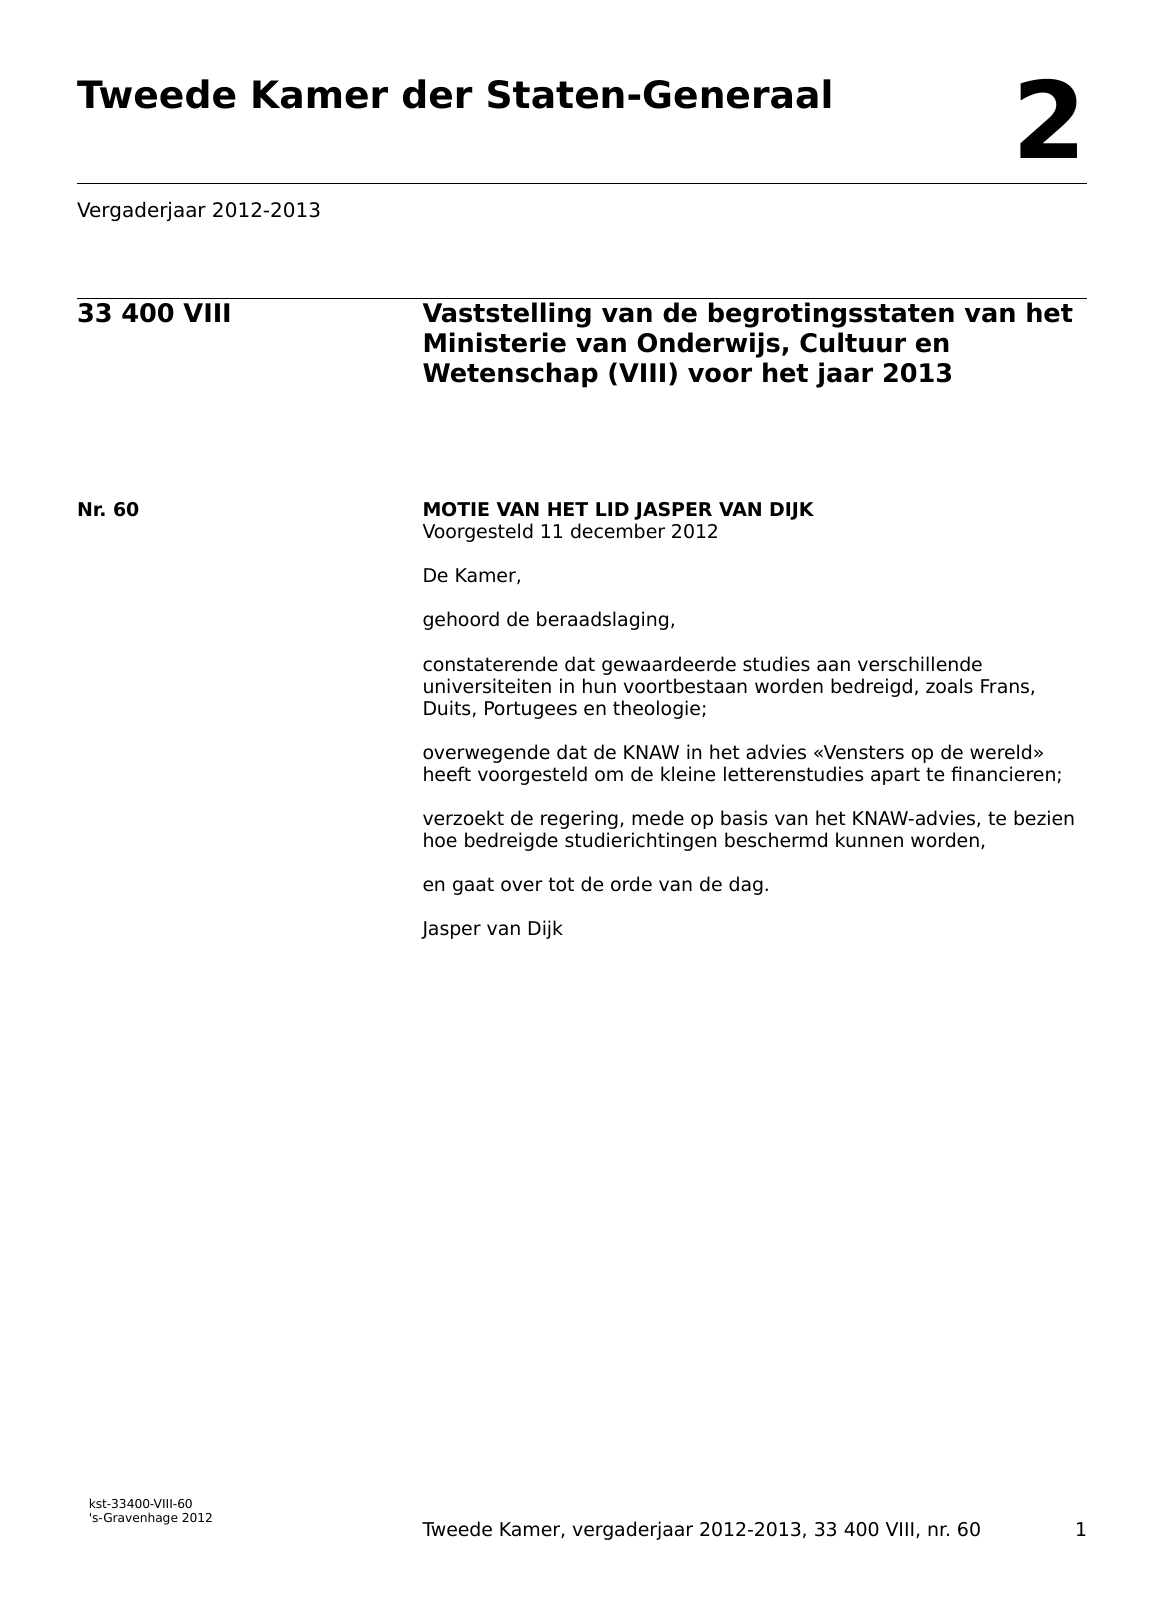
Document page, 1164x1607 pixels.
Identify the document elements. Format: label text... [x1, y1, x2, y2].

table_header Tweede Kamer der Staten-Generaal [77, 59, 886, 183]
text gehoord de beraadslaging, [422, 609, 1087, 631]
text kst-33400-VIII-60 [88, 1497, 323, 1511]
text 's-Gravenhage 2012 [88, 1511, 323, 1525]
subtitle Nr. 60 MOTIE VAN HET LID JASPER VAN DIJK [77, 499, 1087, 521]
text overwegende dat de KNAW in het advies «Vensters op de wereld» heeft voorgesteld om de kleine letterenstudies apart te financieren; [422, 742, 1087, 786]
subtitle 33 400 VIII Vaststelling van de begrotingsstaten van het Ministerie van Onderwijs, Cultuur en Wetenschap (VIII) voor het jaar 2013 [77, 299, 1087, 388]
text verzoekt de regering, mede op basis van het KNAW-advies, te bezien hoe bedreigde studierichtingen beschermd kunnen worden, [422, 808, 1087, 852]
text constaterende dat gewaardeerde studies aan verschillende universiteiten in hun voortbestaan worden bedreigd, zoals Frans, Duits, Portugees en theologie; [422, 653, 1087, 719]
table_header 2 [886, 59, 1087, 183]
text De Kamer, [422, 565, 1087, 587]
table_cell Vergaderjaar 2012-2013 [77, 184, 1087, 298]
text Voorgesteld 11 december 2012 [422, 521, 1087, 543]
text Jasper van Dijk [422, 918, 1087, 940]
text en gaat over tot de orde van de dag. [422, 874, 1087, 896]
